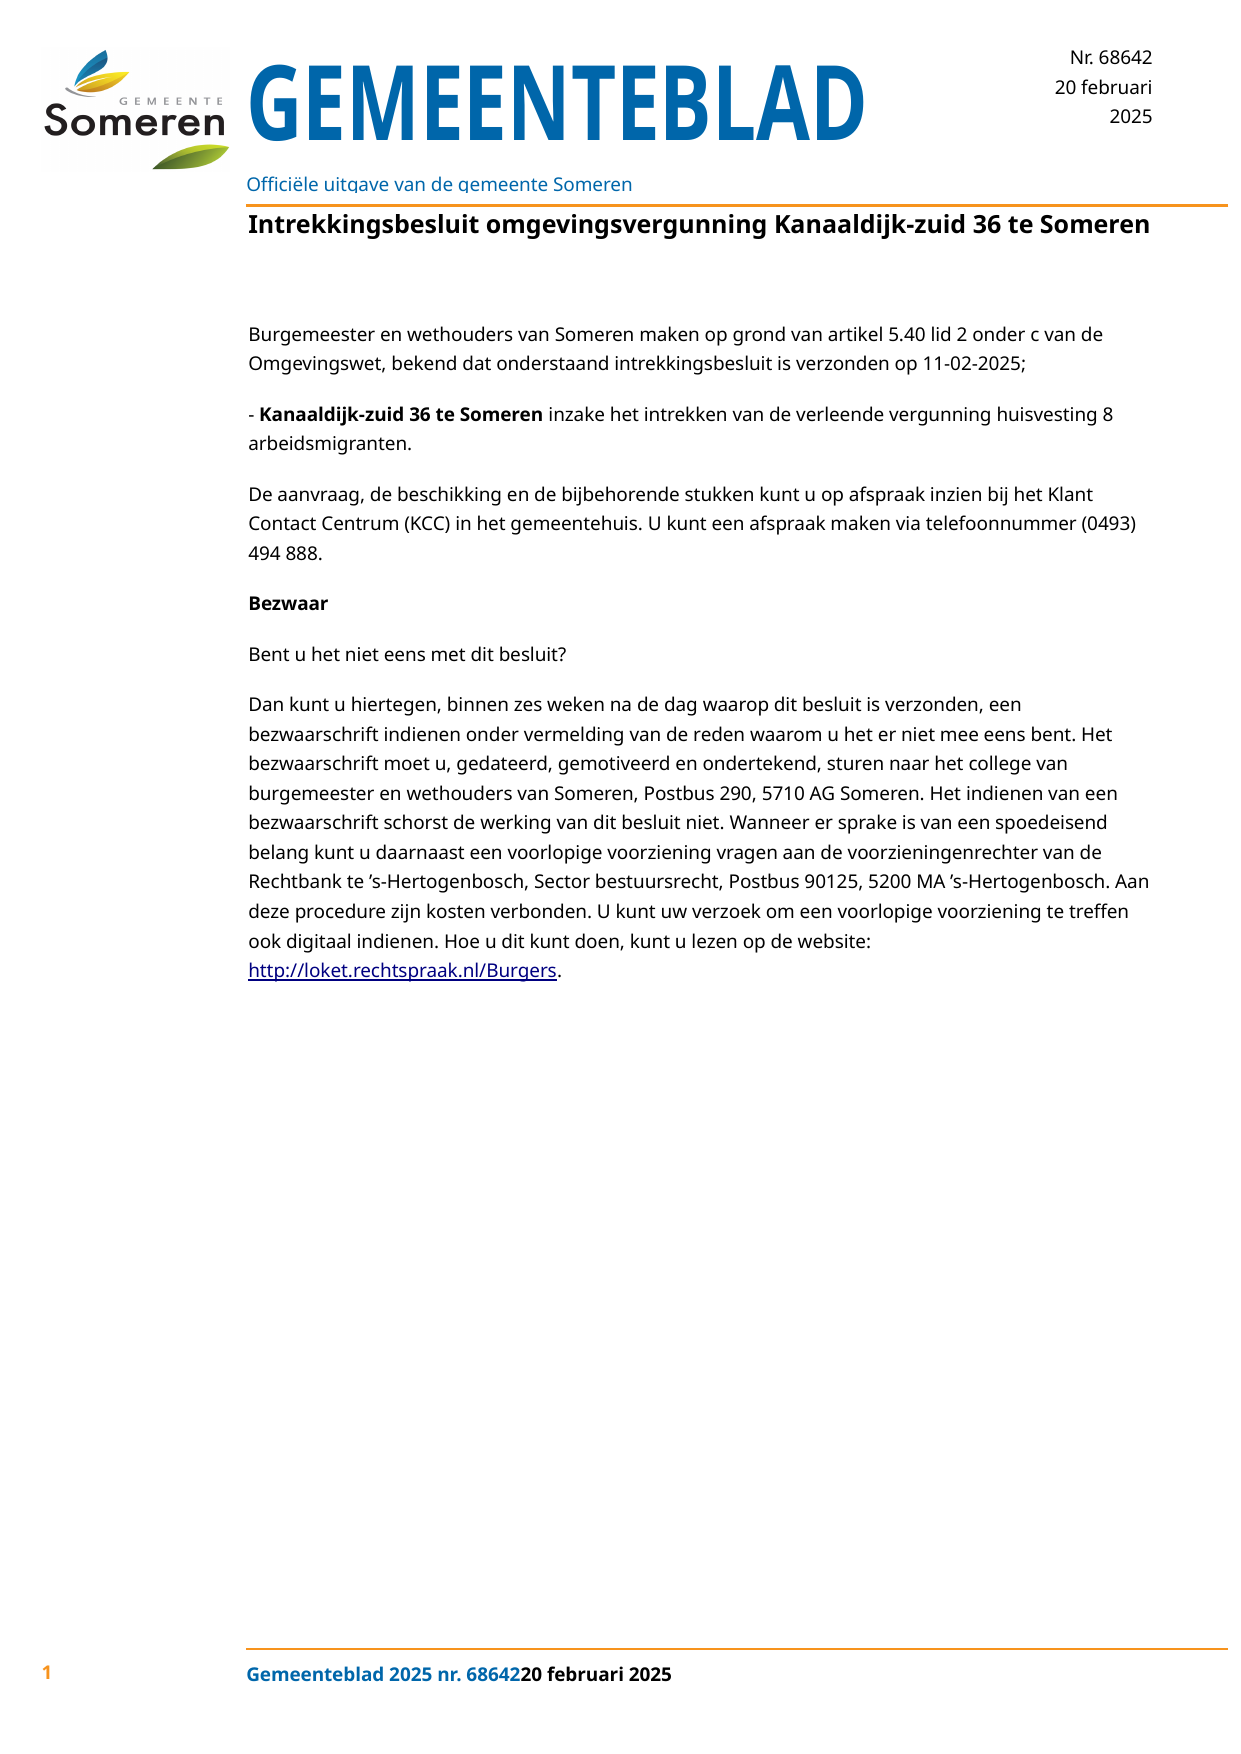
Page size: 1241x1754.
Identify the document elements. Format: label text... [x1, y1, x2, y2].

text Dan kunt u hiertegen, binnen zes weken na de dag waarop dit besluit is verzonden, een bezwaarschrift indienen onder vermelding van de reden waarom u het er niet mee eens bent. Het bezwaarschrift moet u, gedateerd, gemotiveerd en ondertekend, sturen naar het college van burgemeester en wethouders van Someren, Postbus 290, 5710 AG Someren. Het indienen van een bezwaarschrift schorst de werking van dit besluit niet. Wanneer er sprake is van een spoedeisend belang kunt u daarnaast een voorlopige voorziening vragen aan de voorzieningenrechter van de Rechtbank te ’s-Hertogenbosch, Sector bestuursrecht, Postbus 90125, 5200 MA ’s-Hertogenbosch. Aan deze procedure zijn kosten verbonden. U kunt uw verzoek om een voorlopige voorziening te treffen ook digitaal indienen. Hoe u dit kunt doen, kunt u lezen op de website: http://loket.rechtspraak.nl/Burgers. [248, 691, 1152, 983]
text Bezwaar [248, 590, 1152, 616]
text Bent u het niet eens met dit besluit? [248, 641, 1152, 666]
text Intrekkingsbesluit omgevingsvergunning Kanaaldijk-zuid 36 te Someren [248, 207, 1152, 241]
text Burgemeester en wethouders van Someren maken op grond van artikel 5.40 lid 2 onder c van de Omgevingswet, bekend dat onderstaand intrekkingsbesluit is verzonden op 11-02-2025; [248, 321, 1152, 376]
text - Kanaaldijk-zuid 36 te Someren inzake het intrekken van de verleende vergunning huisvesting 8 arbeidsmigranten. [248, 401, 1152, 456]
text De aanvraag, de beschikking en de bijbehorende stukken kunt u op afspraak inzien bij het Klant Contact Centrum (KCC) in het gemeentehuis. U kunt een afspraak maken via telefoonnummer (0493) 494 888. [248, 481, 1152, 566]
picture [41, 47, 231, 172]
